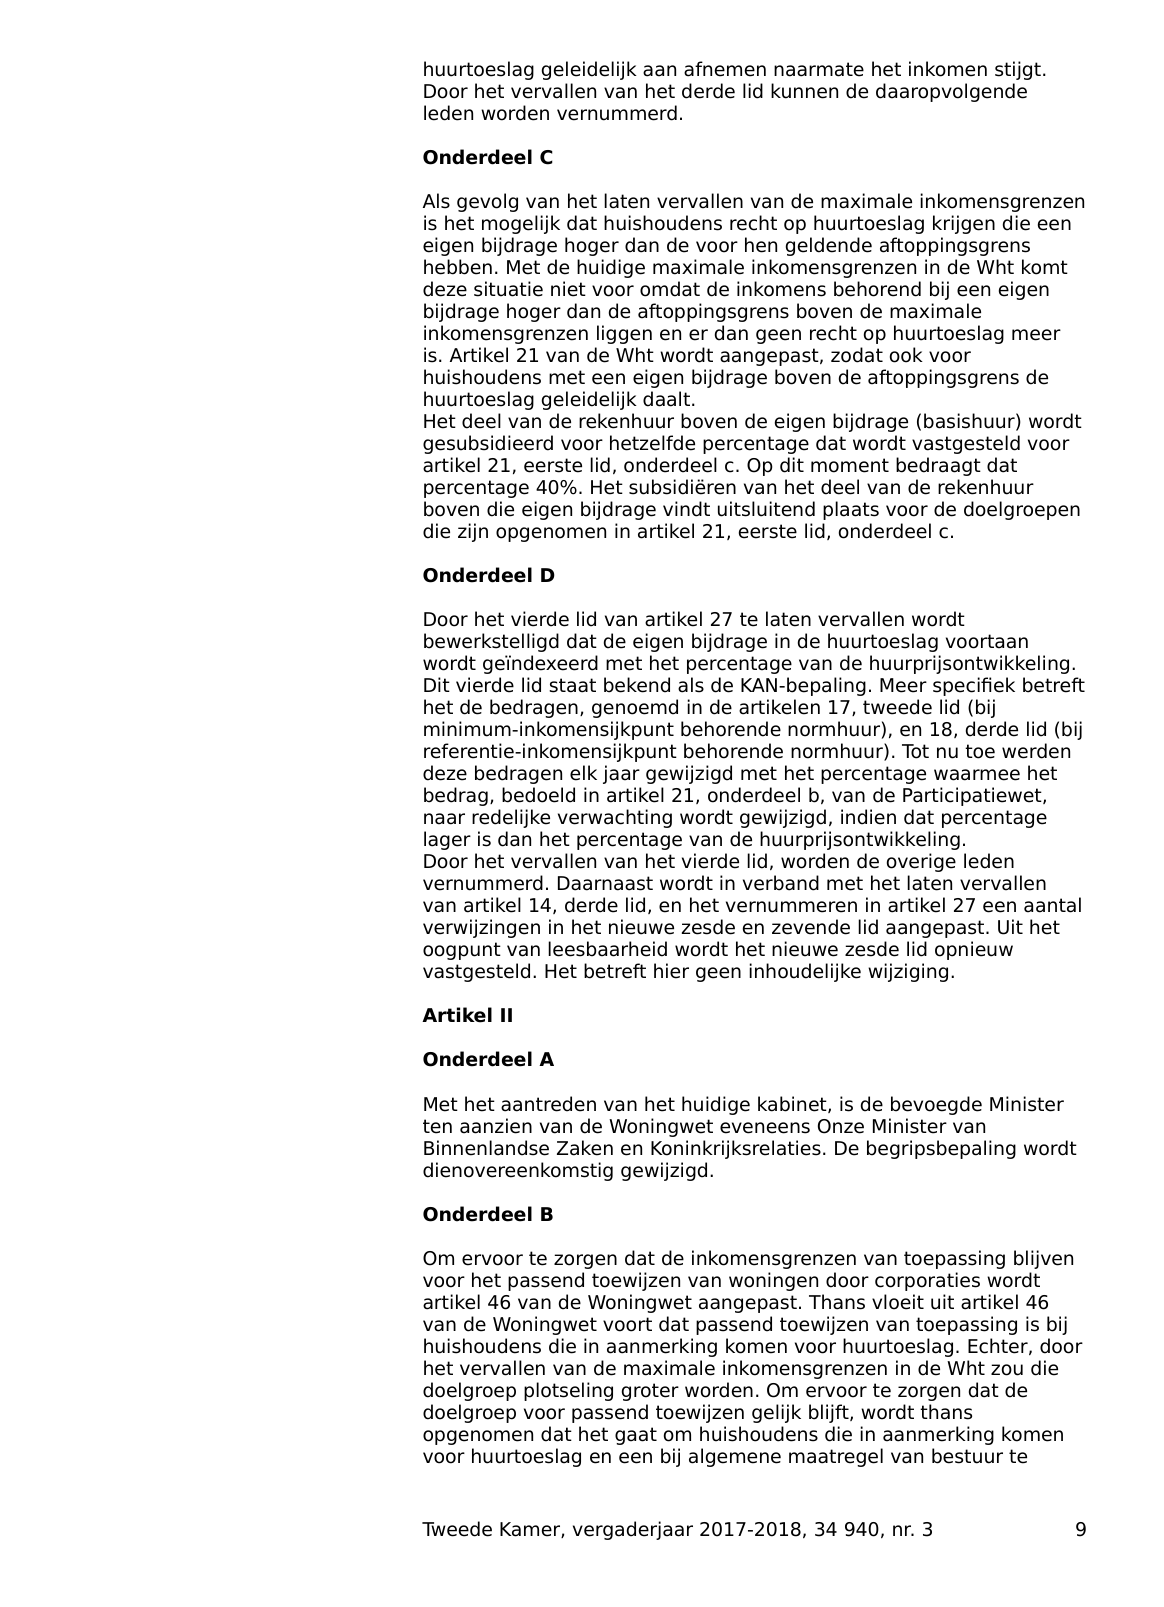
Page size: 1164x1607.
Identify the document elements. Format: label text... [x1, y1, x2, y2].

text Door het vierde lid van artikel 27 te laten vervallen wordt bewerkstelligd dat de eigen bijdrage in de huurtoeslag voortaan wordt geïndexeerd met het percentage van de huurprijsontwikkeling. Dit vierde lid staat bekend als de KAN-bepaling. Meer specifiek betreft het de bedragen, genoemd in de artikelen 17, tweede lid (bij minimum-inkomensijkpunt behorende normhuur), en 18, derde lid (bij referentie-inkomensijkpunt behorende normhuur). Tot nu toe werden deze bedragen elk jaar gewijzigd met het percentage waarmee het bedrag, bedoeld in artikel 21, onderdeel b, van de Participatiewet, naar redelijke verwachting wordt gewijzigd, indien dat percentage lager is dan het percentage van de huurprijsontwikkeling. [422, 609, 1087, 851]
text Om ervoor te zorgen dat de inkomensgrenzen van toepassing blijven voor het passend toewijzen van woningen door corporaties wordt artikel 46 van de Woningwet aangepast. Thans vloeit uit artikel 46 van de Woningwet voort dat passend toewijzen van toepassing is bij huishoudens die in aanmerking komen voor huurtoeslag. Echter, door het vervallen van de maximale inkomensgrenzen in de Wht zou die doelgroep plotseling groter worden. Om ervoor te zorgen dat de doelgroep voor passend toewijzen gelijk blijft, wordt thans opgenomen dat het gaat om huishoudens die in aanmerking komen voor huurtoeslag en een bij algemene maatregel van bestuur te [422, 1248, 1087, 1468]
text Als gevolg van het laten vervallen van de maximale inkomensgrenzen is het mogelijk dat huishoudens recht op huurtoeslag krijgen die een eigen bijdrage hoger dan de voor hen geldende aftoppingsgrens hebben. Met de huidige maximale inkomensgrenzen in de Wht komt deze situatie niet voor omdat de inkomens behorend bij een eigen bijdrage hoger dan de aftoppingsgrens boven de maximale inkomensgrenzen liggen en er dan geen recht op huurtoeslag meer is. Artikel 21 van de Wht wordt aangepast, zodat ook voor huishoudens met een eigen bijdrage boven de aftoppingsgrens de huurtoeslag geleidelijk daalt. [422, 191, 1087, 411]
subtitle Artikel II [422, 1005, 1087, 1027]
text Het deel van de rekenhuur boven de eigen bijdrage (basishuur) wordt gesubsidieerd voor hetzelfde percentage dat wordt vastgesteld voor artikel 21, eerste lid, onderdeel c. Op dit moment bedraagt dat percentage 40%. Het subsidiëren van het deel van de rekenhuur boven die eigen bijdrage vindt uitsluitend plaats voor de doelgroepen die zijn opgenomen in artikel 21, eerste lid, onderdeel c. [422, 411, 1087, 543]
subtitle Onderdeel D [422, 565, 1087, 587]
subtitle Onderdeel B [422, 1204, 1087, 1226]
subtitle Onderdeel A [422, 1049, 1087, 1071]
subtitle Onderdeel C [422, 147, 1087, 169]
text Door het vervallen van het vierde lid, worden de overige leden vernummerd. Daarnaast wordt in verband met het laten vervallen van artikel 14, derde lid, en het vernummeren in artikel 27 een aantal verwijzingen in het nieuwe zesde en zevende lid aangepast. Uit het oogpunt van leesbaarheid wordt het nieuwe zesde lid opnieuw vastgesteld. Het betreft hier geen inhoudelijke wijziging. [422, 851, 1087, 983]
text Met het aantreden van het huidige kabinet, is de bevoegde Minister ten aanzien van de Woningwet eveneens Onze Minister van Binnenlandse Zaken en Koninkrijksrelaties. De begripsbepaling wordt dienovereenkomstig gewijzigd. [422, 1093, 1087, 1181]
text huurtoeslag geleidelijk aan afnemen naarmate het inkomen stijgt. Door het vervallen van het derde lid kunnen de daaropvolgende leden worden vernummerd. [422, 59, 1087, 125]
